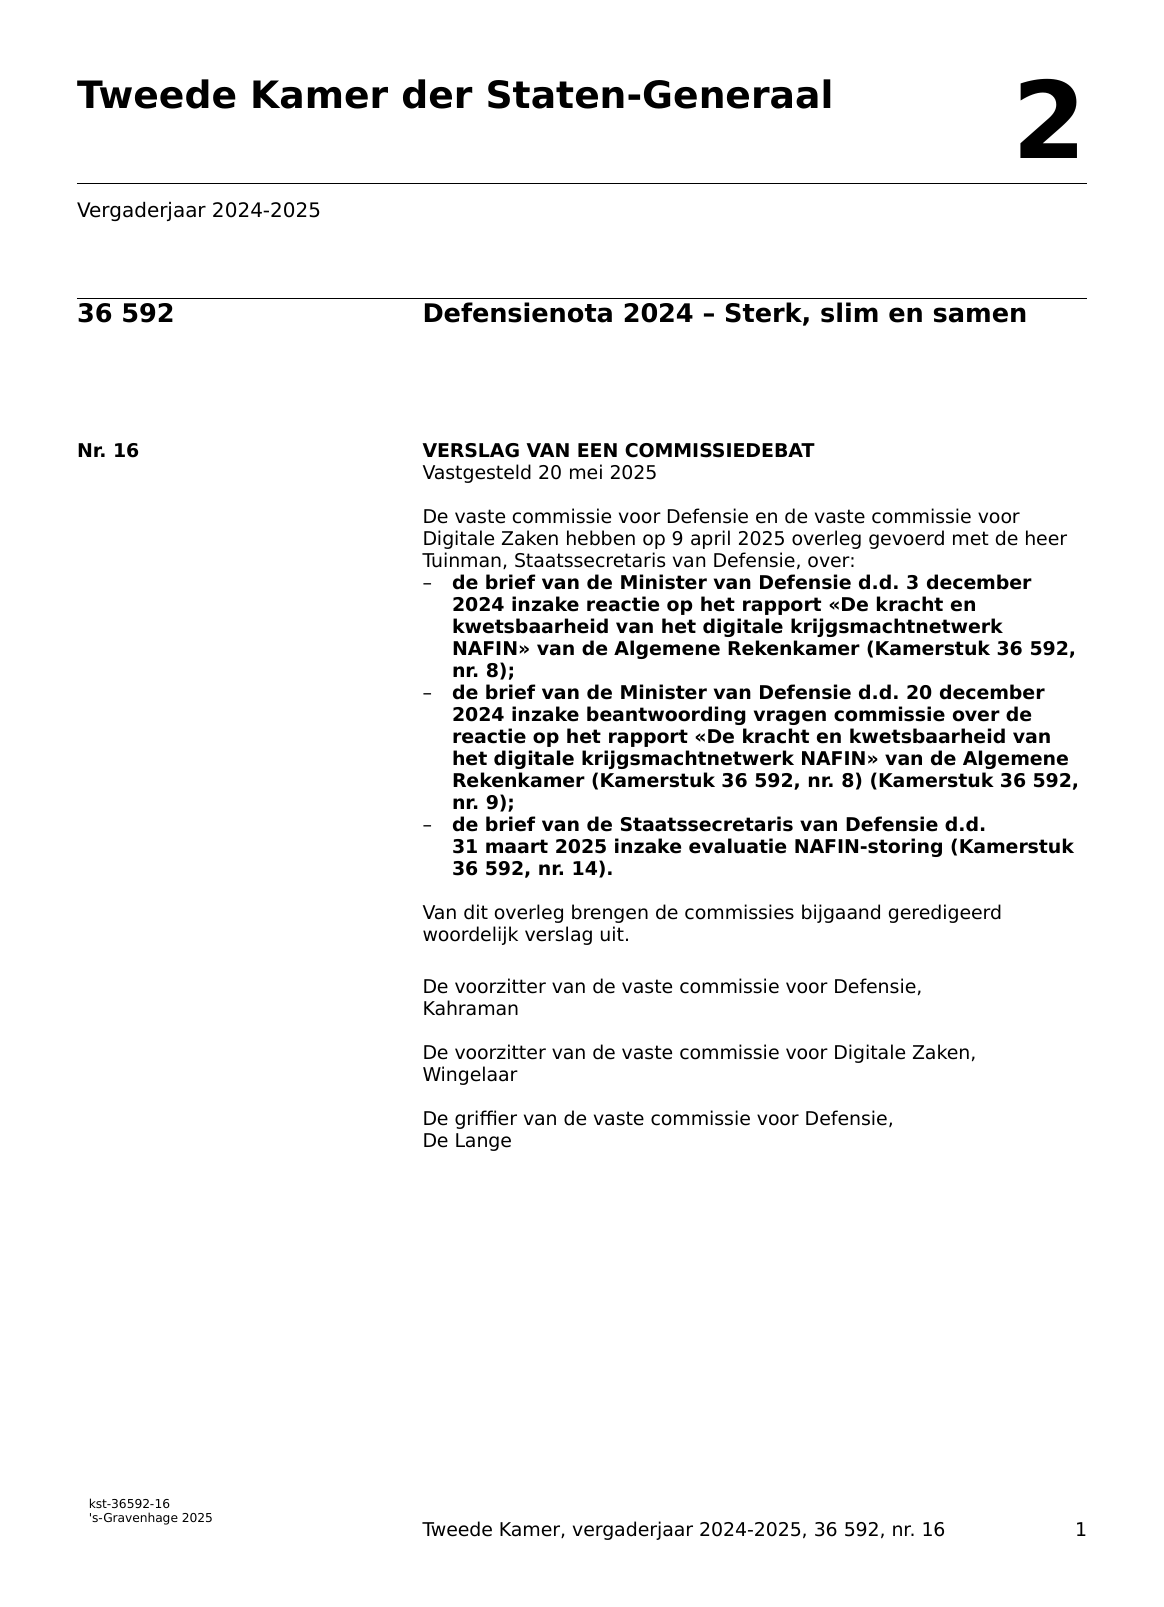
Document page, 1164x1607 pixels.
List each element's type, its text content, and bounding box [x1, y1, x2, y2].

text kst-36592-16 [88, 1497, 323, 1511]
text Vastgesteld 20 mei 2025 [422, 462, 1087, 484]
table_header 2 [886, 59, 1087, 183]
table_cell Vergaderjaar 2024-2025 [77, 184, 1087, 298]
subtitle Nr. 16 VERSLAG VAN EEN COMMISSIEDEBAT [77, 440, 1087, 462]
text De voorzitter van de vaste commissie voor Defensie, Kahraman [422, 976, 1087, 1019]
text De vaste commissie voor Defensie en de vaste commissie voor Digitale Zaken hebben op 9 april 2025 overleg gevoerd met de heer Tuinman, Staatssecretaris van Defensie, over: [422, 506, 1087, 572]
text – de brief van de Staatssecretaris van Defensie d.d. 31 maart 2025 inzake evaluatie NAFIN-storing (Kamerstuk 36 592, nr. 14). [422, 813, 1087, 879]
text – de brief van de Minister van Defensie d.d. 20 december 2024 inzake beantwoording vragen commissie over de reactie op het rapport «De kracht en kwetsbaarheid van het digitale krijgsmachtnetwerk NAFIN» van de Algemene Rekenkamer (Kamerstuk 36 592, nr. 8) (Kamerstuk 36 592, nr. 9); [422, 682, 1087, 813]
text Van dit overleg brengen de commissies bijgaand geredigeerd woordelijk verslag uit. [422, 902, 1087, 946]
table_header Tweede Kamer der Staten-Generaal [77, 59, 886, 183]
subtitle 36 592 Defensienota 2024 – Sterk, slim en samen [77, 299, 1087, 329]
text De griffier van de vaste commissie voor Defensie, De Lange [422, 1108, 1087, 1152]
text 's-Gravenhage 2025 [88, 1511, 323, 1525]
text De voorzitter van de vaste commissie voor Digitale Zaken, Wingelaar [422, 1042, 1087, 1086]
text – de brief van de Minister van Defensie d.d. 3 december 2024 inzake reactie op het rapport «De kracht en kwetsbaarheid van het digitale krijgsmachtnetwerk NAFIN» van de Algemene Rekenkamer (Kamerstuk 36 592, nr. 8); [422, 572, 1087, 682]
